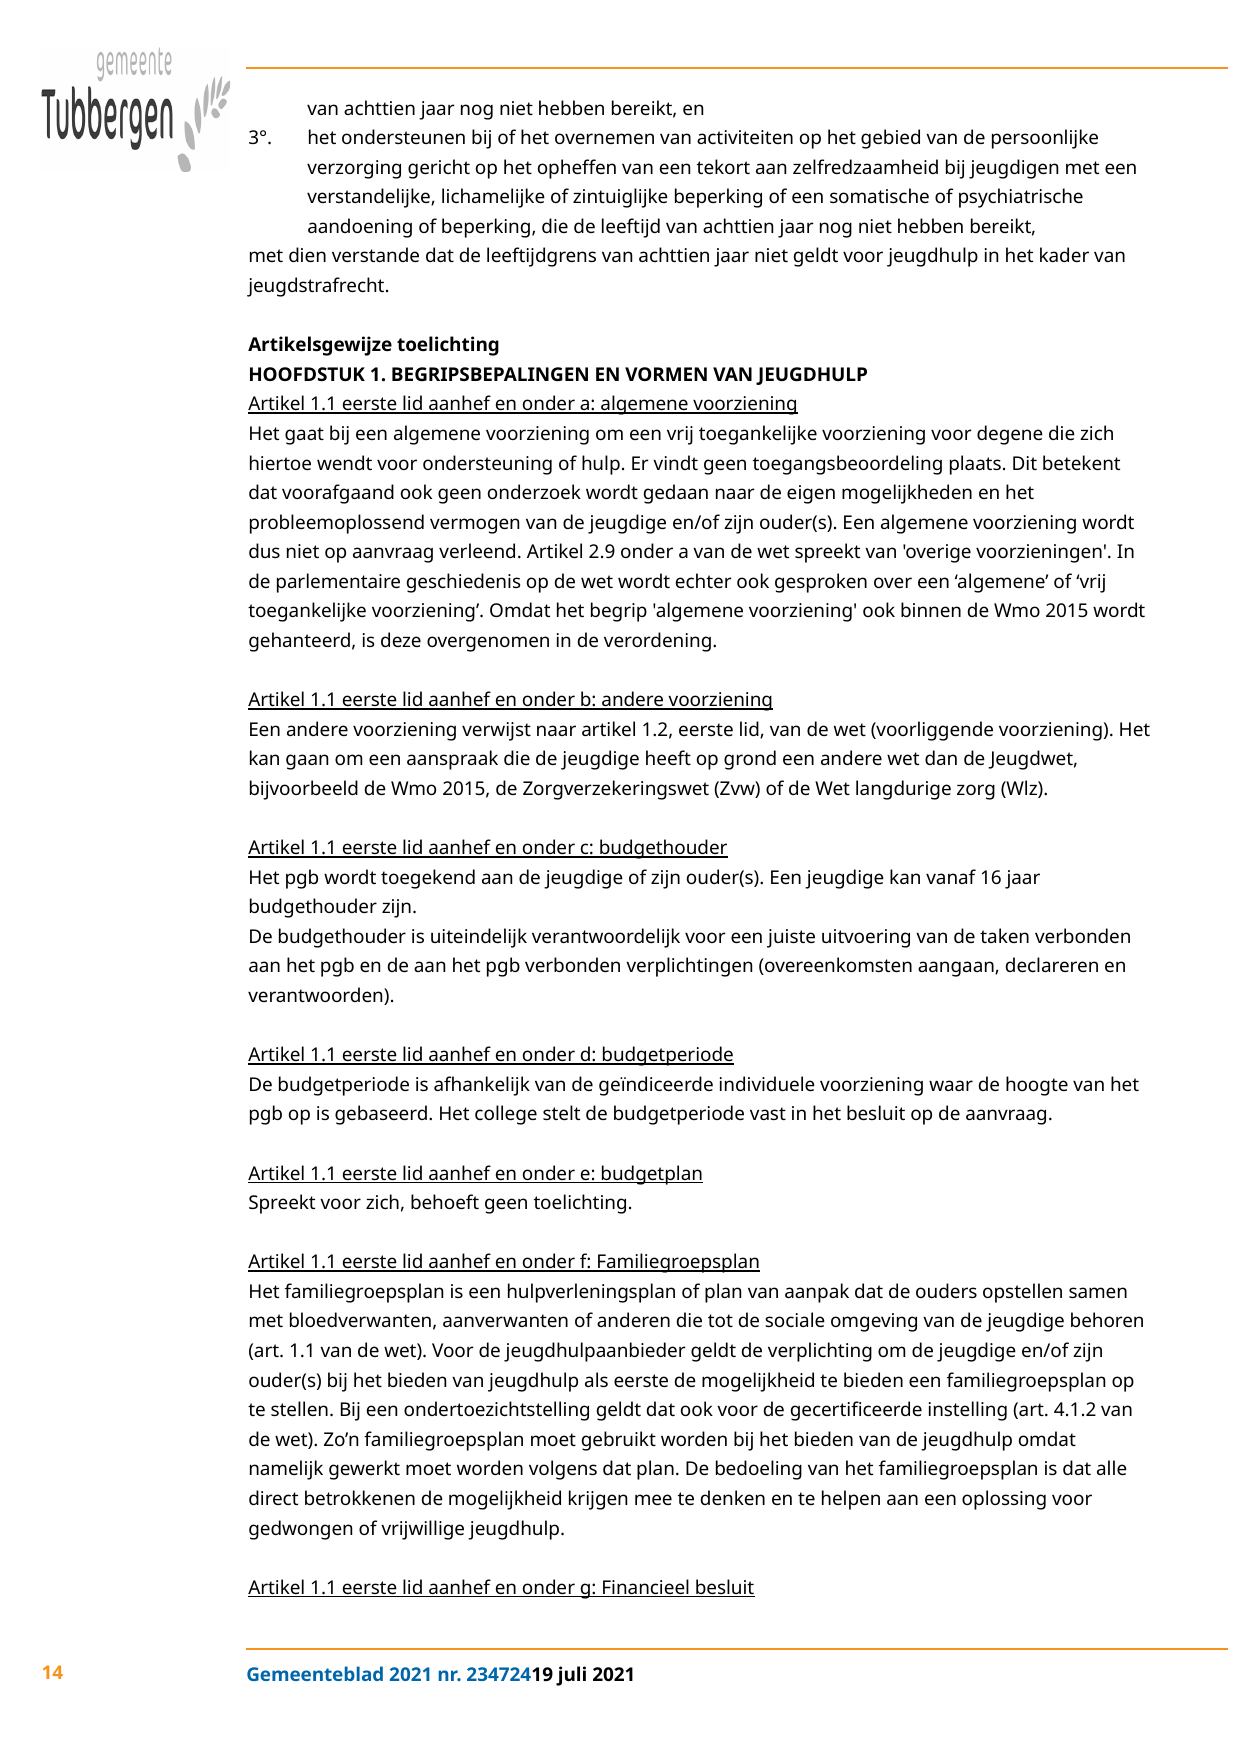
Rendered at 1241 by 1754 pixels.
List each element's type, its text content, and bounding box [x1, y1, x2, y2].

text HOOFDSTUK 1. BEGRIPSBEPALINGEN EN VORMEN VAN JEUGDHULP [248, 361, 1152, 387]
text Het pgb wordt toegekend aan de jeugdige of zijn ouder(s). Een jeugdige kan vanaf 16 jaar budgethouder zijn. [248, 864, 1152, 919]
text Artikel 1.1 eerste lid aanhef en onder b: andere voorziening [248, 686, 1152, 712]
text Artikel 1.1 eerste lid aanhef en onder f: Familiegroepsplan [248, 1248, 1152, 1274]
text Artikel 1.1 eerste lid aanhef en onder g: Financieel besluit [248, 1574, 1152, 1600]
text De budgethouder is uiteindelijk verantwoordelijk voor een juiste uitvoering van de taken verbonden aan het pgb en de aan het pgb verbonden verplichtingen (overeenkomsten aangaan, declareren en verantwoorden). [248, 923, 1152, 1008]
picture [41, 47, 231, 172]
text Artikel 1.1 eerste lid aanhef en onder c: budgethouder [248, 834, 1152, 860]
text Spreekt voor zich, behoeft geen toelichting. [248, 1189, 1152, 1215]
text Artikelsgewijze toelichting [248, 331, 1152, 357]
text Het gaat bij een algemene voorziening om een vrij toegankelijke voorziening voor degene die zich hiertoe wendt voor ondersteuning of hulp. Er vindt geen toegangsbeoordeling plaats. Dit betekent dat voorafgaand ook geen onderzoek wordt gedaan naar de eigen mogelijkheden en het probleemoplossend vermogen van de jeugdige en/of zijn ouder(s). Een algemene voorziening wordt dus niet op aanvraag verleend. Artikel 2.9 onder a van de wet spreekt van 'overige voorzieningen'. In de parlementaire geschiedenis op de wet wordt echter ook gesproken over een ‘algemene’ of ‘vrij toegankelijke voorziening’. Omdat het begrip 'algemene voorziening' ook binnen de Wmo 2015 wordt gehanteerd, is deze overgenomen in de verordening. [248, 420, 1152, 653]
text Artikel 1.1 eerste lid aanhef en onder a: algemene voorziening [248, 391, 1152, 416]
text Artikel 1.1 eerste lid aanhef en onder d: budgetperiode [248, 1041, 1152, 1067]
list het ondersteunen bij of het overnemen van activiteiten op het gebied van de persoonlijke verzorging gericht op het opheffen van een tekort aan zelfredzaamheid bij jeugdigen met een verstandelijke, lichamelijke of zintuiglijke beperking of een somatische of psychiatrische aandoening of beperking, die de leeftijd van achttien jaar nog niet hebben bereikt, [248, 124, 1152, 239]
list van achttien jaar nog niet hebben bereikt, en [248, 95, 1152, 121]
text Artikel 1.1 eerste lid aanhef en onder e: budgetplan [248, 1160, 1152, 1186]
text met dien verstande dat de leeftijdgrens van achttien jaar niet geldt voor jeugdhulp in het kader van jeugdstrafrecht. [248, 243, 1152, 298]
text Het familiegroepsplan is een hulpverleningsplan of plan van aanpak dat de ouders opstellen samen met bloedverwanten, aanverwanten of anderen die tot de sociale omgeving van de jeugdige behoren (art. 1.1 van de wet). Voor de jeugdhulpaanbieder geldt de verplichting om de jeugdige en/of zijn ouder(s) bij het bieden van jeugdhulp als eerste de mogelijkheid te bieden een familiegroepsplan op te stellen. Bij een ondertoezichtstelling geldt dat ook voor de gecertificeerde instelling (art. 4.1.2 van de wet). Zo’n familiegroepsplan moet gebruikt worden bij het bieden van de jeugdhulp omdat namelijk gewerkt moet worden volgens dat plan. De bedoeling van het familiegroepsplan is dat alle direct betrokkenen de mogelijkheid krijgen mee te denken en te helpen aan een oplossing voor gedwongen of vrijwillige jeugdhulp. [248, 1278, 1152, 1541]
text Een andere voorziening verwijst naar artikel 1.2, eerste lid, van de wet (voorliggende voorziening). Het kan gaan om een aanspraak die de jeugdige heeft op grond een andere wet dan de Jeugdwet, bijvoorbeeld de Wmo 2015, de Zorgverzekeringswet (Zvw) of de Wet langdurige zorg (Wlz). [248, 716, 1152, 801]
text De budgetperiode is afhankelijk van de geïndiceerde individuele voorziening waar de hoogte van het pgb op is gebaseerd. Het college stelt de budgetperiode vast in het besluit op de aanvraag. [248, 1071, 1152, 1126]
